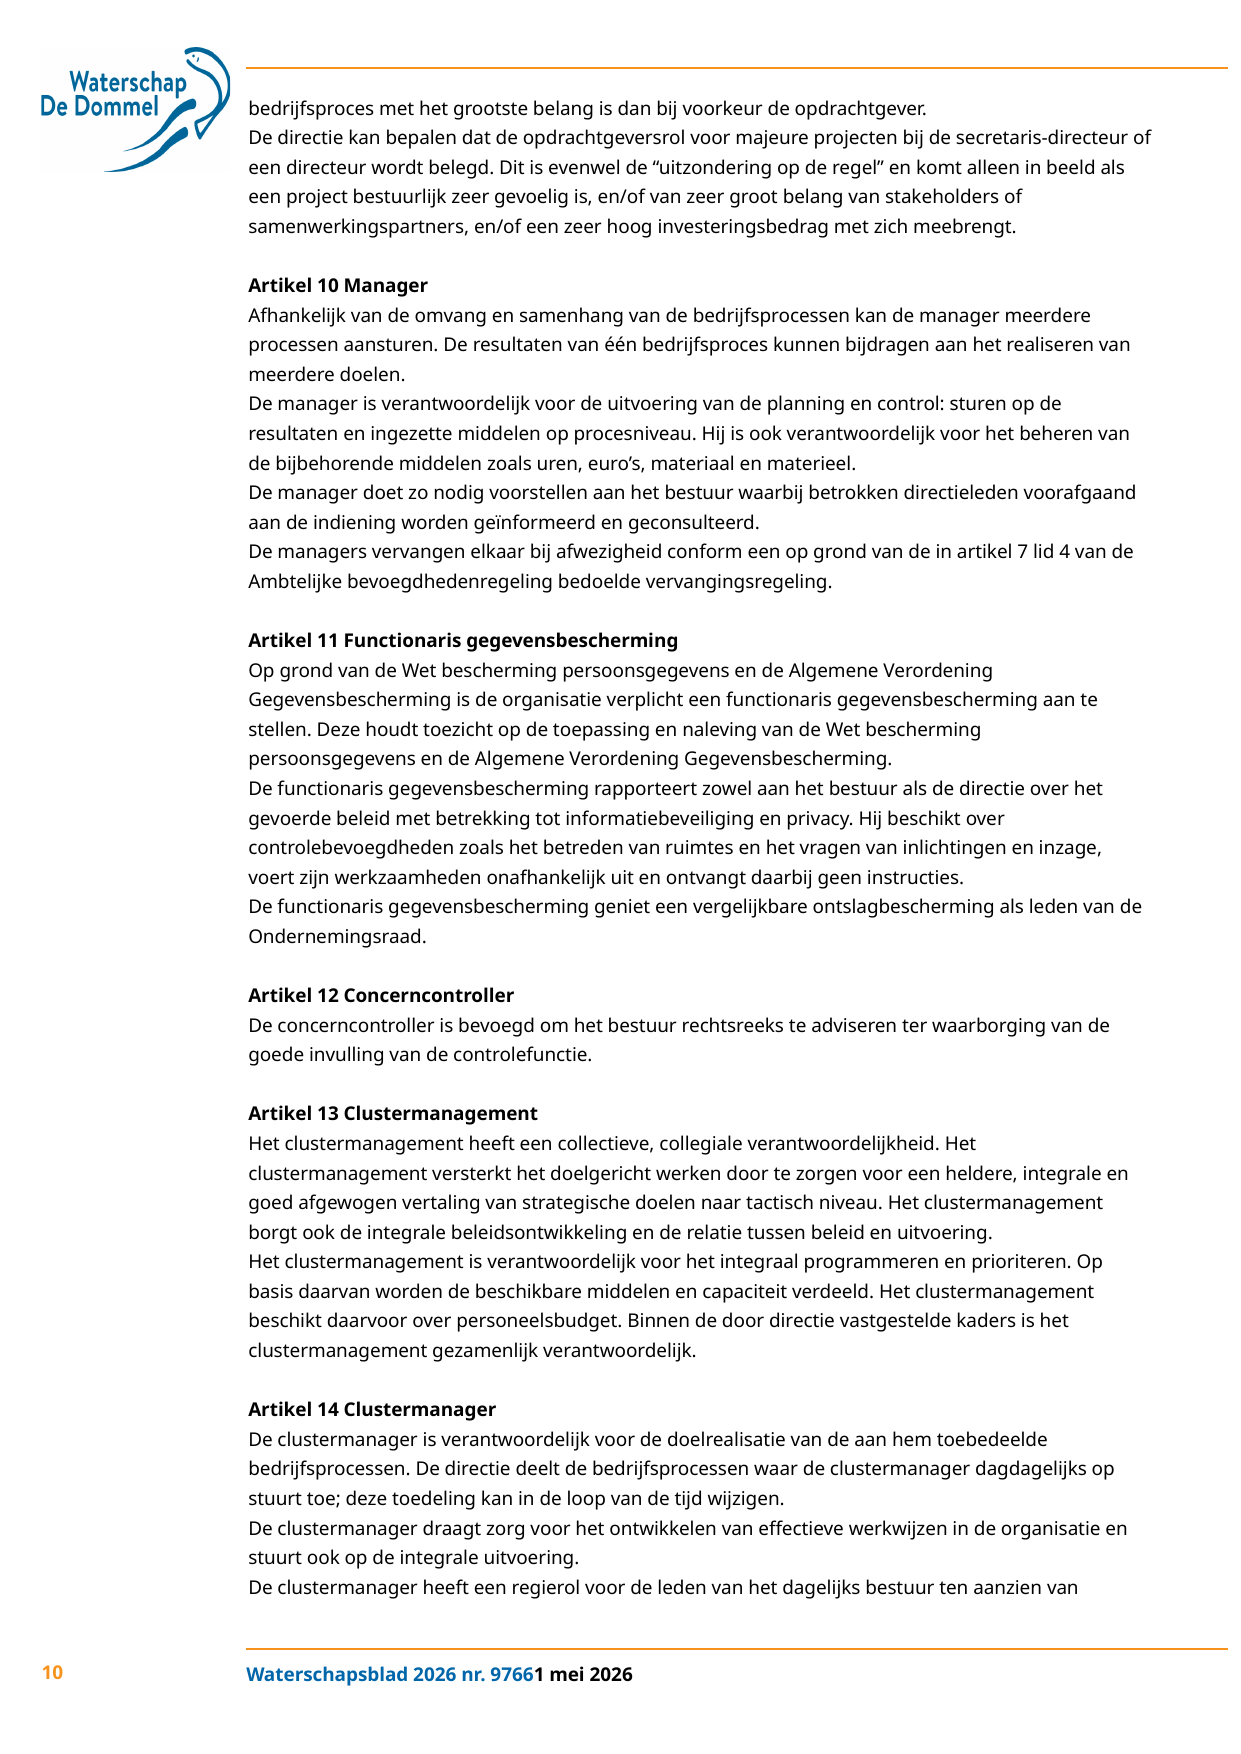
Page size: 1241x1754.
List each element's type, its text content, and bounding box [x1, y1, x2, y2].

text De functionaris gegevensbescherming geniet een vergelijkbare ontslagbescherming als leden van de Ondernemingsraad. [248, 893, 1152, 949]
text Artikel 13 Clustermanagement [248, 1101, 1152, 1126]
text bedrijfsproces met het grootste belang is dan bij voorkeur de opdrachtgever. [248, 95, 1152, 121]
text De manager is verantwoordelijk voor de uitvoering van de planning en control: sturen op de resultaten en ingezette middelen op procesniveau. Hij is ook verantwoordelijk voor het beheren van de bijbehorende middelen zoals uren, euro’s, materiaal en materieel. [248, 391, 1152, 476]
text Artikel 10 Manager [248, 272, 1152, 298]
text processen aansturen. De resultaten van één bedrijfsproces kunnen bijdragen aan het realiseren van meerdere doelen. [248, 331, 1152, 387]
text Het clustermanagement heeft een collectieve, collegiale verantwoordelijkheid. Het clustermanagement versterkt het doelgericht werken door te zorgen voor een heldere, integrale en goed afgewogen vertaling van strategische doelen naar tactisch niveau. Het clustermanagement borgt ook de integrale beleidsontwikkeling en de relatie tussen beleid en uitvoering. [248, 1130, 1152, 1245]
text Op grond van de Wet bescherming persoonsgegevens en de Algemene Verordening Gegevensbescherming is de organisatie verplicht een functionaris gegevensbescherming aan te stellen. Deze houdt toezicht op de toepassing en naleving van de Wet bescherming persoonsgegevens en de Algemene Verordening Gegevensbescherming. [248, 657, 1152, 771]
picture [41, 47, 231, 172]
text Artikel 12 Concerncontroller [248, 982, 1152, 1008]
text De concerncontroller is bevoegd om het bestuur rechtsreeks te adviseren ter waarborging van de goede invulling van de controlefunctie. [248, 1012, 1152, 1067]
text De managers vervangen elkaar bij afwezigheid conform een op grond van de in artikel 7 lid 4 van de Ambtelijke bevoegdhedenregeling bedoelde vervangingsregeling. [248, 538, 1152, 594]
text De manager doet zo nodig voorstellen aan het bestuur waarbij betrokken directieleden voorafgaand aan de indiening worden geïnformeerd en geconsulteerd. [248, 479, 1152, 535]
text Artikel 11 Functionaris gegevensbescherming [248, 627, 1152, 653]
text Artikel 14 Clustermanager [248, 1396, 1152, 1422]
text Het clustermanagement is verantwoordelijk voor het integraal programmeren en prioriteren. Op basis daarvan worden de beschikbare middelen en capaciteit verdeeld. Het clustermanagement beschikt daarvoor over personeelsbudget. Binnen de door directie vastgestelde kaders is het clustermanagement gezamenlijk verantwoordelijk. [248, 1248, 1152, 1363]
text De clustermanager is verantwoordelijk voor de doelrealisatie van de aan hem toebedeelde bedrijfsprocessen. De directie deelt de bedrijfsprocessen waar de clustermanager dagdagelijks op stuurt toe; deze toedeling kan in de loop van de tijd wijzigen. [248, 1426, 1152, 1511]
picture [198, 118, 210, 131]
picture [204, 47, 231, 76]
text De functionaris gegevensbescherming rapporteert zowel aan het bestuur als de directie over het gevoerde beleid met betrekking tot informatiebeveiliging en privacy. Hij beschikt over controlebevoegdheden zoals het betreden van ruimtes en het vragen van inlichtingen en inzage, voert zijn werkzaamheden onafhankelijk uit en ontvangt daarbij geen instructies. [248, 775, 1152, 890]
picture [45, 99, 51, 111]
text De clustermanager heeft een regierol voor de leden van het dagelijks bestuur ten aanzien van [248, 1574, 1152, 1600]
text Afhankelijk van de omvang en samenhang van de bedrijfsprocessen kan de manager meerdere [248, 302, 1152, 328]
text De clustermanager draagt zorg voor het ontwikkelen van effectieve werkwijzen in de organisatie en stuurt ook op de integrale uitvoering. [248, 1515, 1152, 1570]
text De directie kan bepalen dat de opdrachtgeversrol voor majeure projecten bij de secretaris-directeur of een directeur wordt belegd. Dit is evenwel de “uitzondering op de regel” en komt alleen in beeld als een project bestuurlijk zeer gevoelig is, en/of van zeer groot belang van stakeholders of samenwerkingspartners, en/of een zeer hoog investeringsbedrag met zich meebrengt. [248, 124, 1152, 239]
